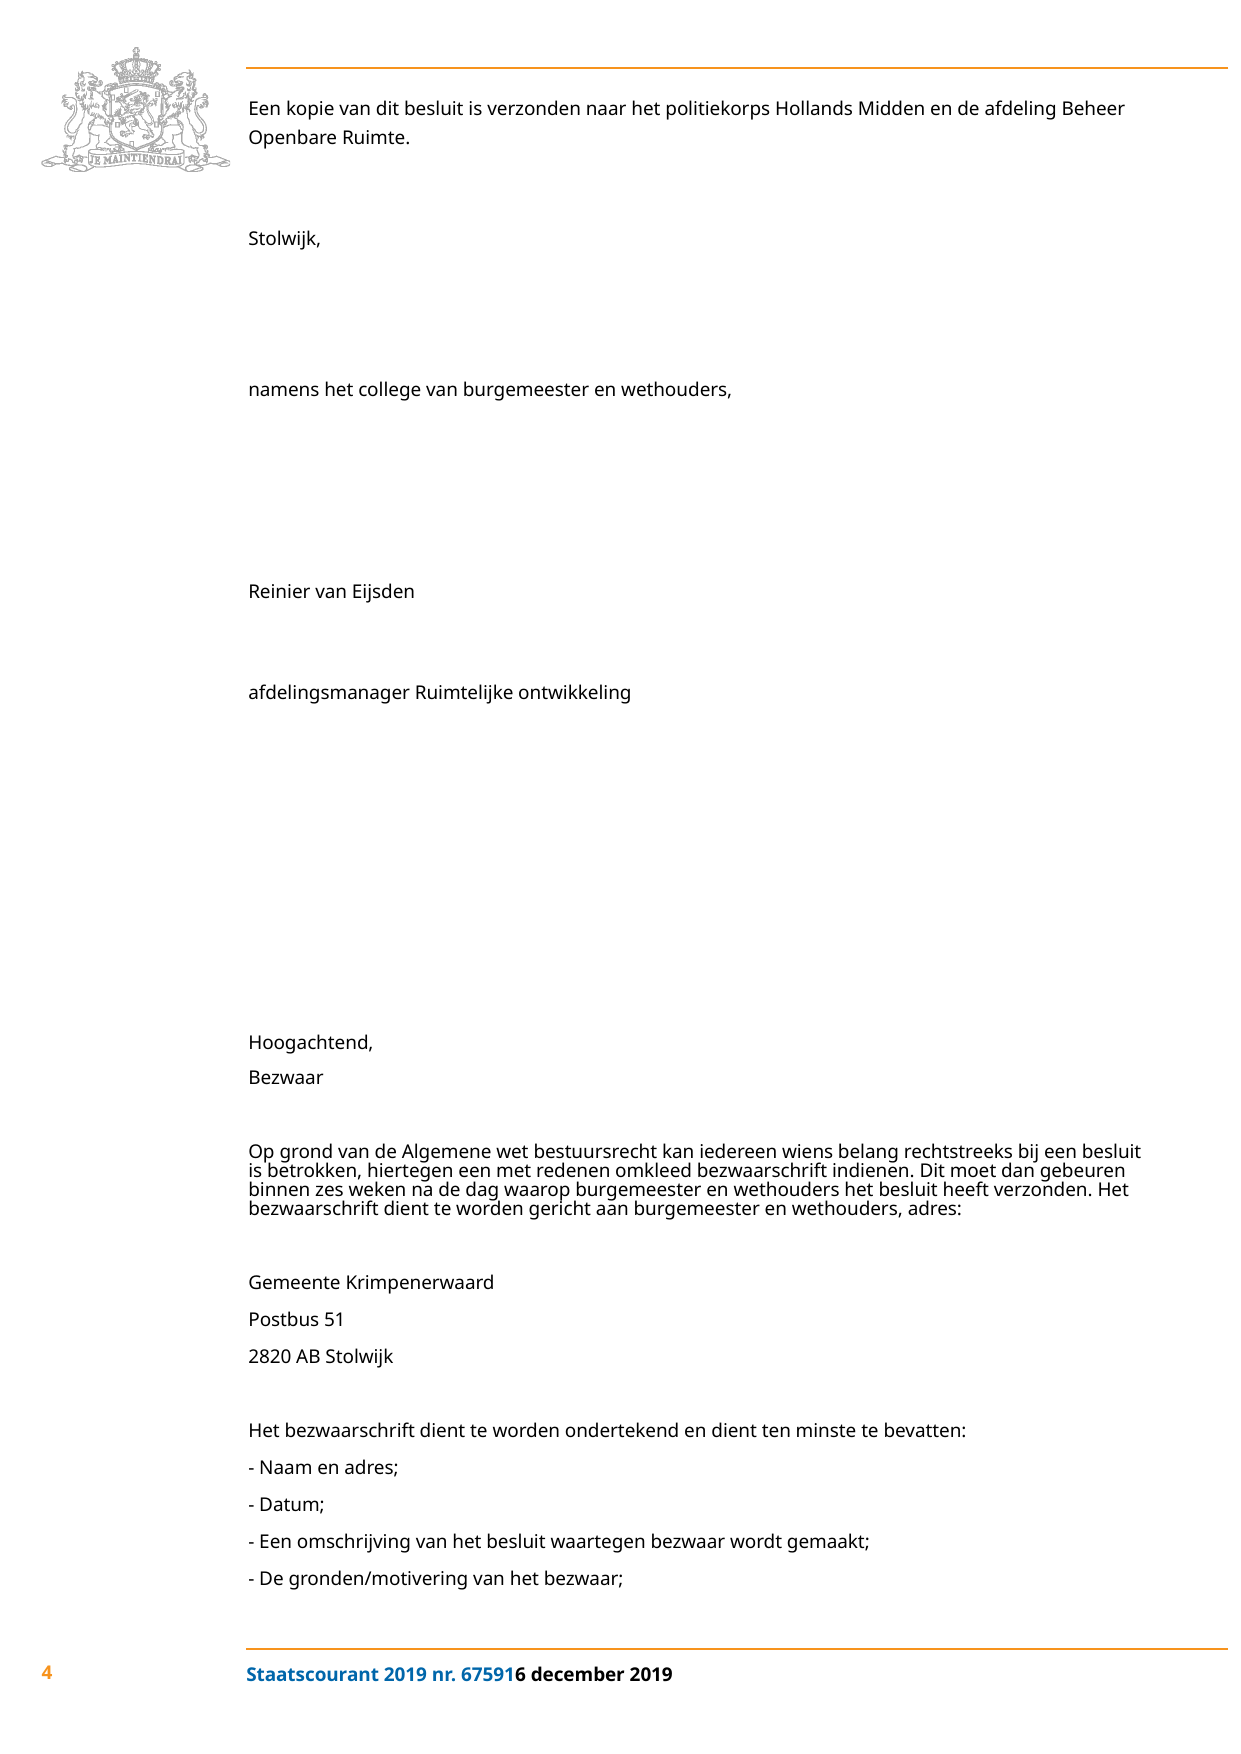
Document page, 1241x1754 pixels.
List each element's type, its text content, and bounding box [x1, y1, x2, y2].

text Gemeente Krimpenerwaard [248, 1274, 1152, 1294]
text Reinier van Eijsden [248, 578, 1152, 604]
text - Naam en adres; [248, 1459, 1152, 1478]
text afdelingsmanager Ruimtelijke ontwikkeling [248, 679, 1152, 705]
picture [41, 47, 231, 172]
text - Een omschrijving van het besluit waartegen bezwaar wordt gemaakt; [248, 1533, 1152, 1552]
text namens het college van burgemeester en wethouders, [248, 376, 1152, 402]
text Stolwijk, [248, 225, 1152, 251]
text Een kopie van dit besluit is verzonden naar het politiekorps Hollands Midden en de afdeling Beheer Openbare Ruimte. [248, 95, 1152, 150]
text Hoogachtend, [248, 1029, 1152, 1055]
text - Datum; [248, 1496, 1152, 1516]
text - De gronden/motivering van het bezwaar; [248, 1570, 1152, 1589]
text Postbus 51 [248, 1311, 1152, 1331]
text 2820 AB Stolwijk [248, 1348, 1152, 1368]
text Op grond van de Algemene wet bestuursrecht kan iedereen wiens belang rechtstreeks bij een besluit is betrokken, hiertegen een met redenen omkleed bezwaarschrift indienen. Dit moet dan gebeuren binnen zes weken na de dag waarop burgemeester en wethouders het besluit heeft verzonden. Het bezwaarschrift dient te worden gericht aan burgemeester en wethouders, adres: [248, 1143, 1152, 1220]
text Het bezwaarschrift dient te worden ondertekend en dient ten minste te bevatten: [248, 1422, 1152, 1442]
text Bezwaar [248, 1069, 1152, 1088]
